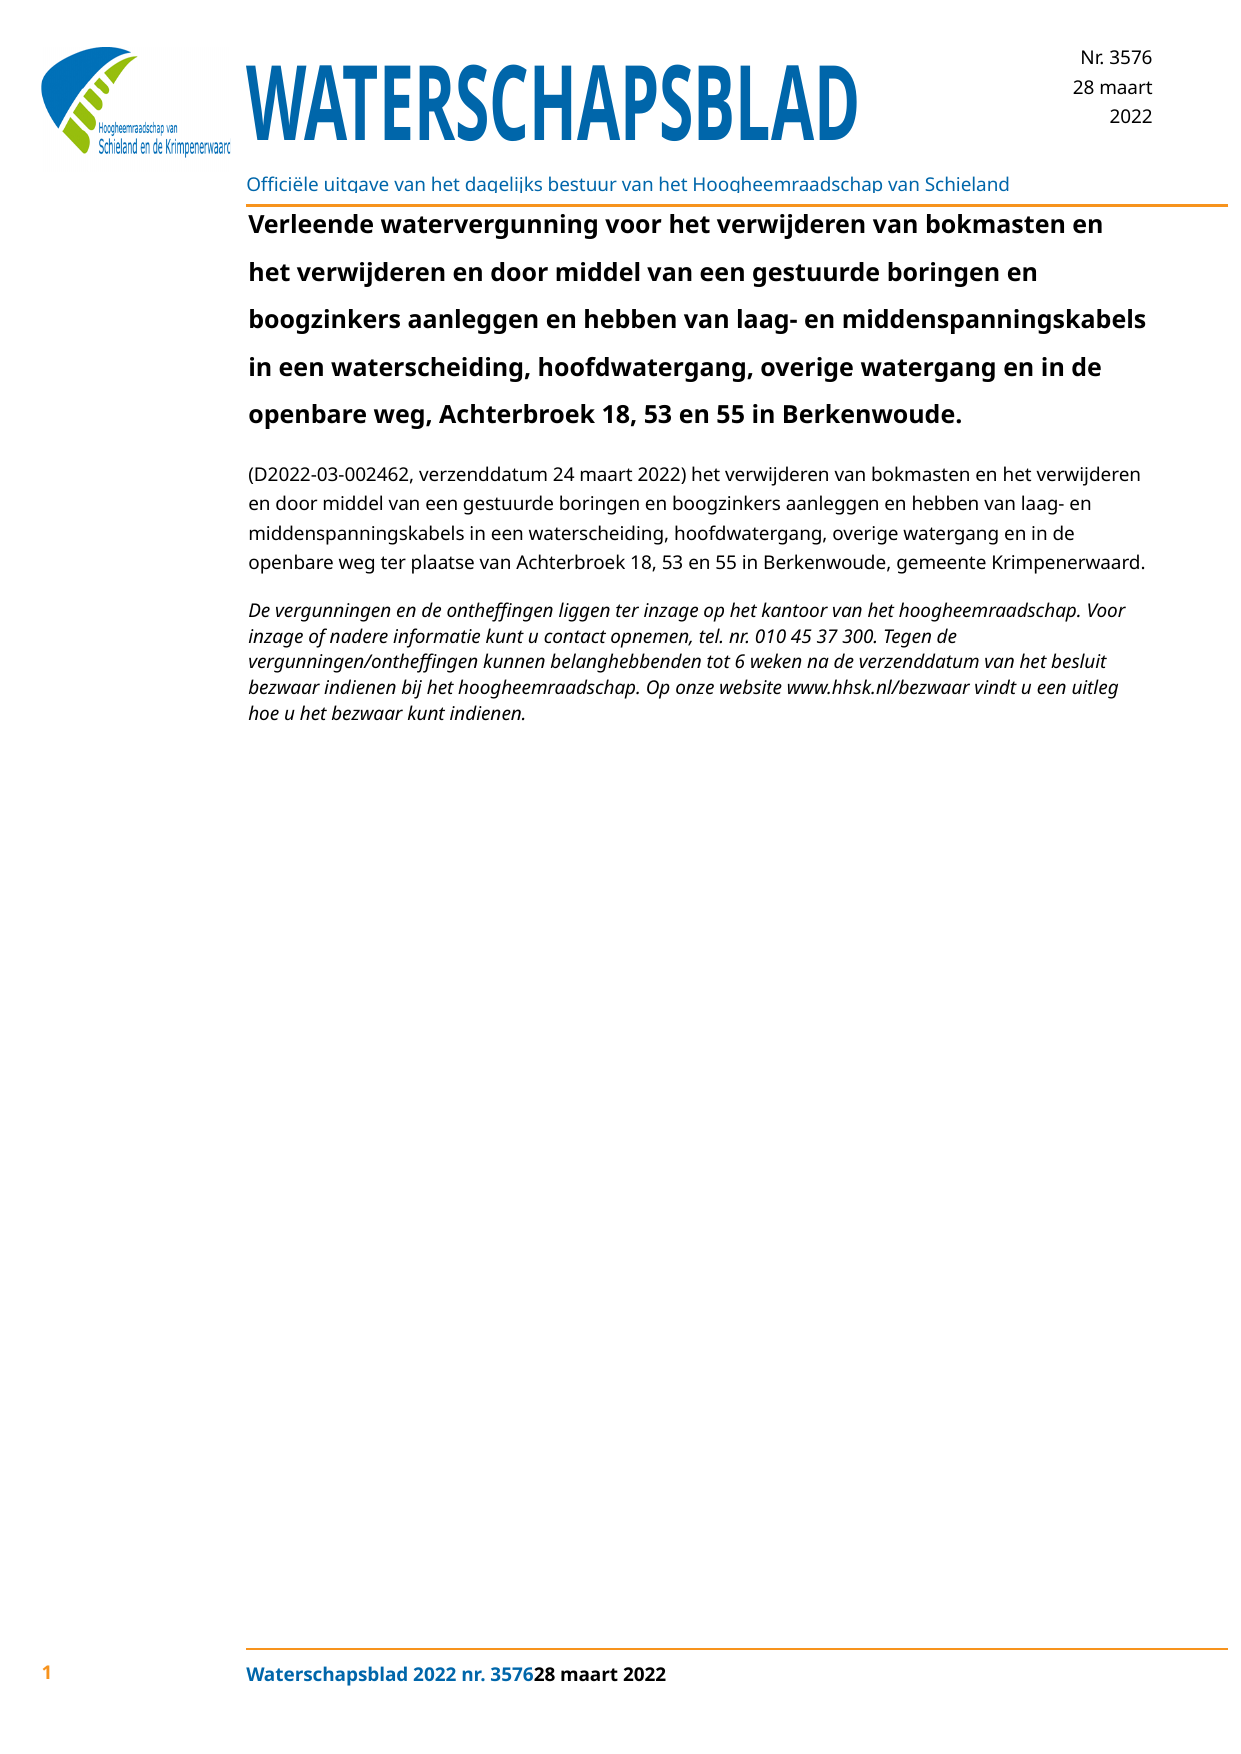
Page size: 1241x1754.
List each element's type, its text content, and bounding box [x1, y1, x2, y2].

text De vergunningen en de ontheffingen liggen ter inzage op het kantoor van het hoogheemraadschap. Voor inzage of nadere informatie kunt u contact opnemen, tel. nr. 010 45 37 300. Tegen de vergunningen/ontheffingen kunnen belanghebbenden tot 6 weken na de verzenddatum van het besluit bezwaar indienen bij het hoogheemraadschap. Op onze website www.hhsk.nl/bezwaar vindt u een uitleg hoe u het bezwaar kunt indienen. [248, 597, 1152, 726]
picture [41, 47, 231, 172]
text Verleende watervergunning voor het verwijderen van bokmasten en het verwijderen en door middel van een gestuurde boringen en boogzinkers aanleggen en hebben van laag- en middenspanningskabels in een waterscheiding, hoofdwatergang, overige watergang en in de openbare weg, Achterbroek 18, 53 en 55 in Berkenwoude. [248, 207, 1152, 431]
text (D2022-03-002462, verzenddatum 24 maart 2022) het verwijderen van bokmasten en het verwijderen en door middel van een gestuurde boringen en boogzinkers aanleggen en hebben van laag- en middenspanningskabels in een waterscheiding, hoofdwatergang, overige watergang en in de openbare weg ter plaatse van Achterbroek 18, 53 en 55 in Berkenwoude, gemeente Krimpenerwaard. [248, 461, 1152, 575]
